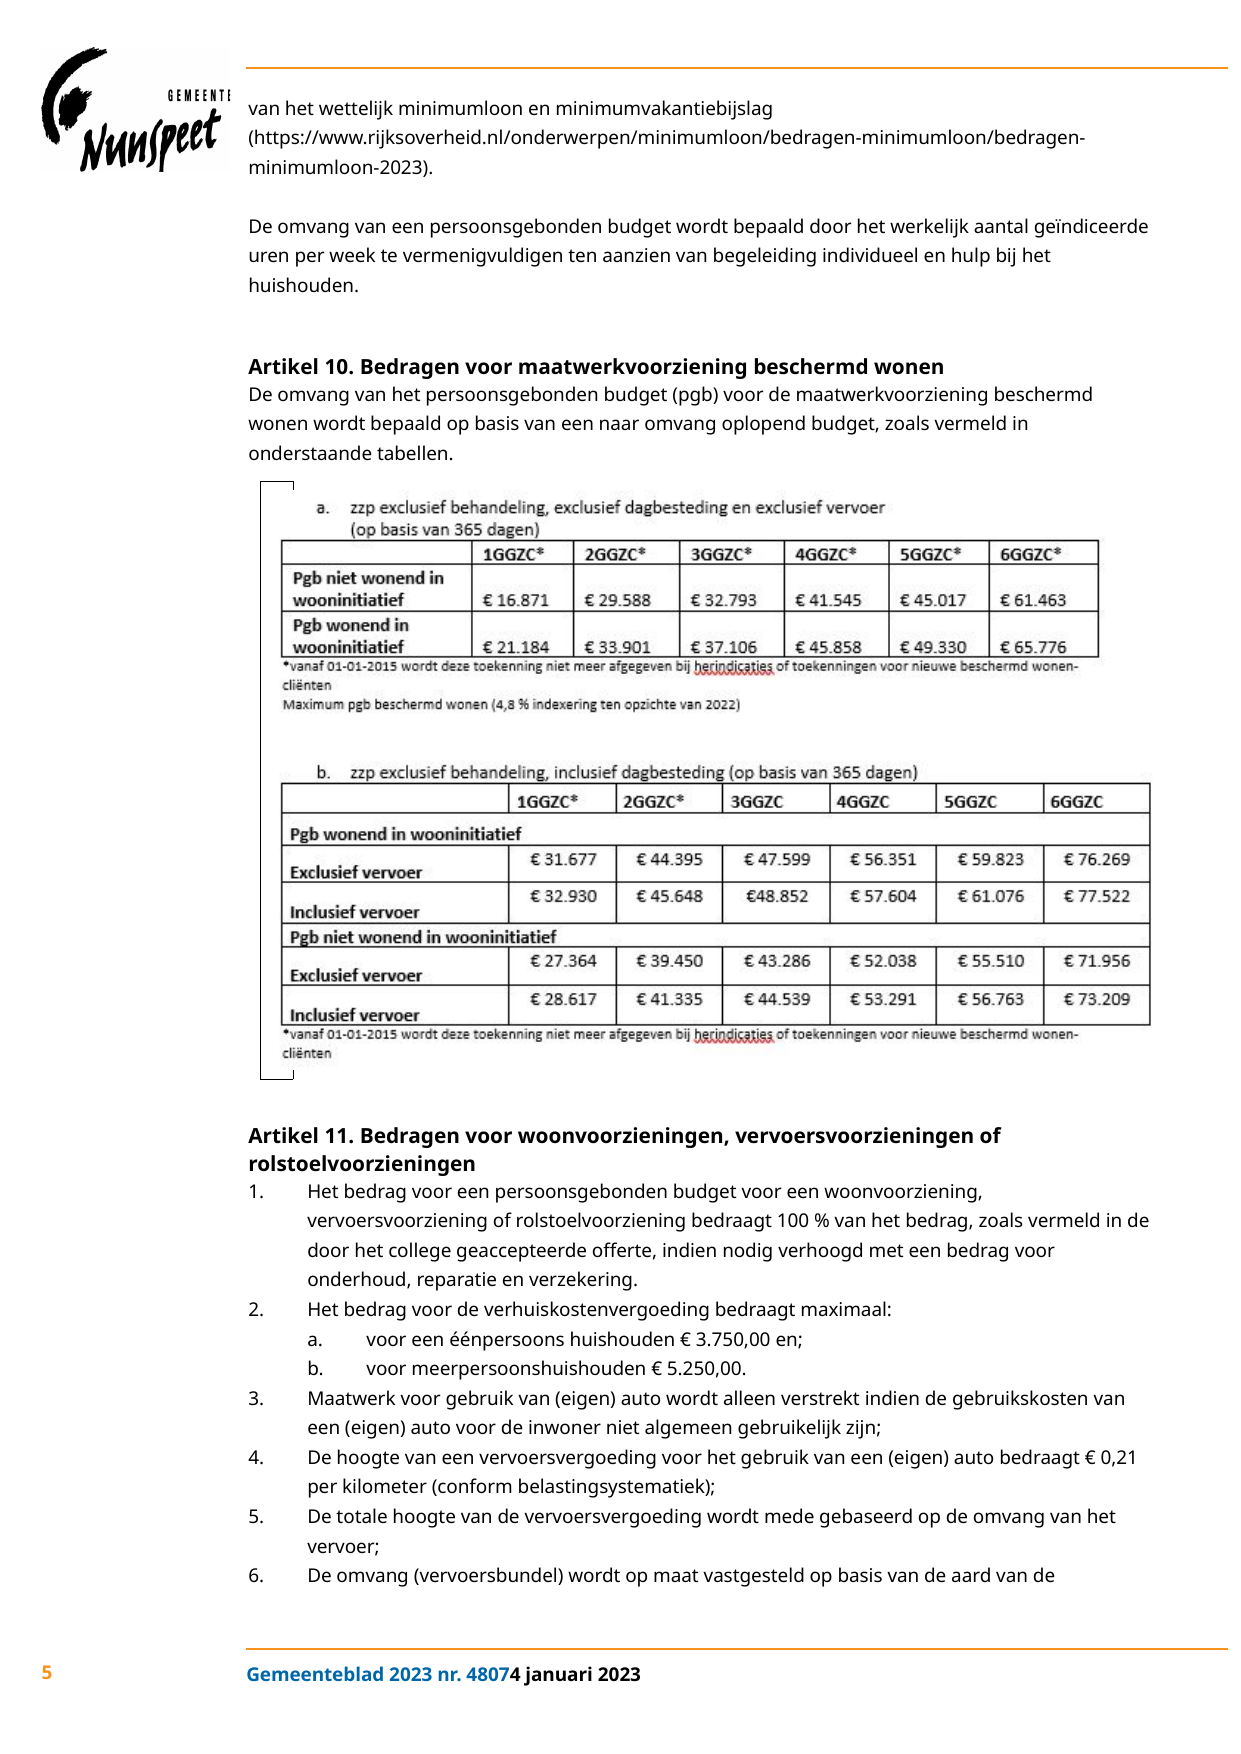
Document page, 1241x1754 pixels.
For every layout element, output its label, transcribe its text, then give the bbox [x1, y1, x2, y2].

list voor een éénpersoons huishouden € 3.750,00 en; [307, 1326, 1152, 1352]
list De omvang (vervoersbundel) wordt op maat vastgesteld op basis van de aard van de [248, 1562, 1152, 1588]
picture [268, 490, 1173, 1070]
text Artikel 10. Bedragen voor maatwerkvoorziening beschermd wonen [248, 352, 1152, 381]
text De omvang van een persoonsgebonden budget wordt bepaald door het werkelijk aantal geïndiceerde uren per week te vermenigvuldigen ten aanzien van begeleiding individueel en hulp bij het huishouden. [248, 213, 1152, 298]
text van het wettelijk minimumloon en minimumvakantiebijslag (https://www.rijksoverheid.nl/onderwerpen/minimumloon/bedragen-minimumloon/bedragen-minimumloon-2023). [248, 95, 1152, 180]
list Maatwerk voor gebruik van (eigen) auto wordt alleen verstrekt indien de gebruikskosten van een (eigen) auto voor de inwoner niet algemeen gebruikelijk zijn; [248, 1385, 1152, 1440]
text De omvang van het persoonsgebonden budget (pgb) voor de maatwerkvoorziening beschermd wonen wordt bepaald op basis van een naar omvang oplopend budget, zoals vermeld in onderstaande tabellen. [248, 381, 1152, 466]
list Het bedrag voor een persoonsgebonden budget voor een woonvoorziening, vervoersvoorziening of rolstoelvoorziening bedraagt 100 % van het bedrag, zoals vermeld in de door het college geaccepteerde offerte, indien nodig verhoogd met een bedrag voor onderhoud, reparatie en verzekering. [248, 1178, 1152, 1292]
picture [41, 47, 231, 172]
list De totale hoogte van de vervoersvergoeding wordt mede gebaseerd op de omvang van het vervoer; [248, 1503, 1152, 1559]
text Artikel 11. Bedragen voor woonvoorzieningen, vervoersvoorzieningen of rolstoelvoorzieningen [248, 1121, 1152, 1178]
list Het bedrag voor de verhuiskostenvergoeding bedraagt maximaal: [248, 1296, 1152, 1322]
list De hoogte van een vervoersvergoeding voor het gebruik van een (eigen) auto bedraagt € 0,21 per kilometer (conform belastingsystematiek); [248, 1444, 1152, 1499]
list voor meerpersoonshuishouden € 5.250,00. [307, 1355, 1152, 1381]
